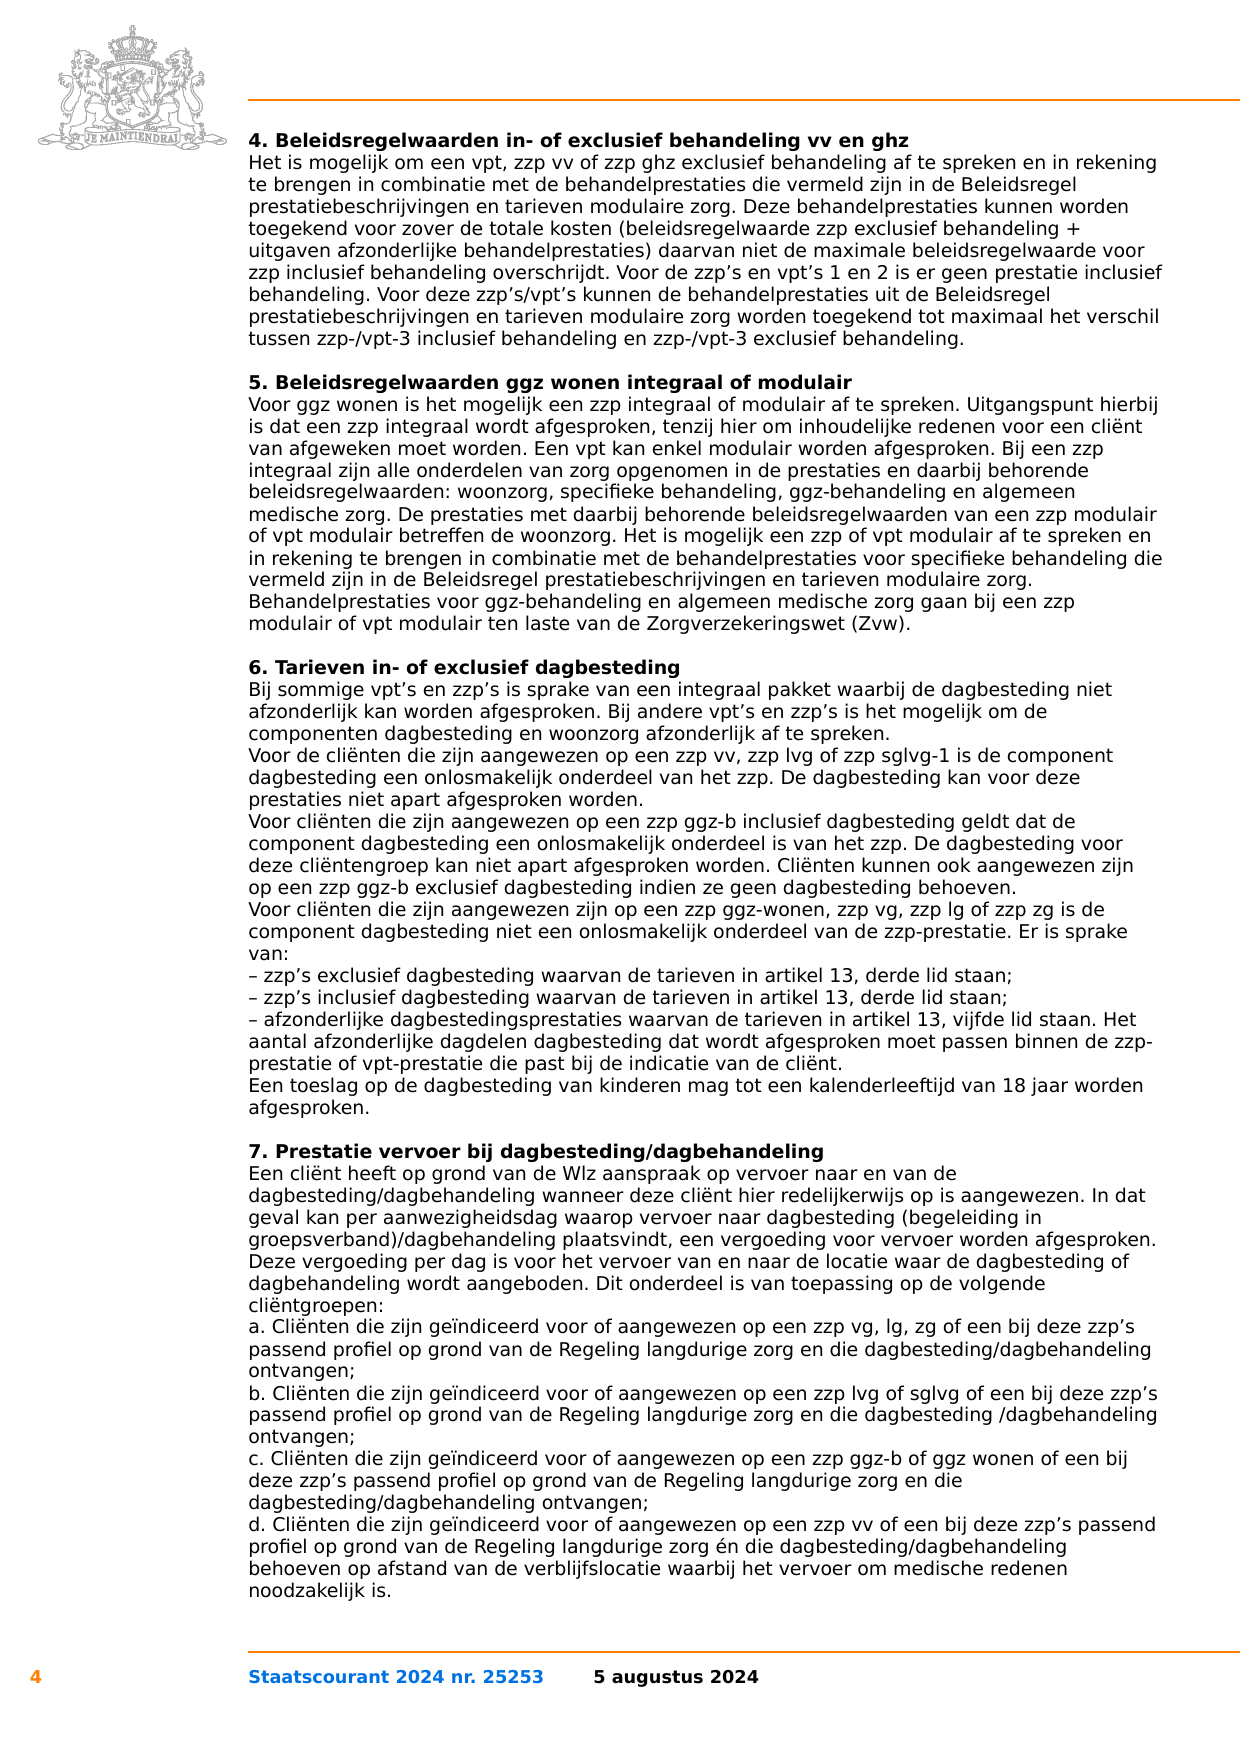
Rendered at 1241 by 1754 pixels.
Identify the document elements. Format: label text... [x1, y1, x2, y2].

text c. Cliënten die zijn geïndiceerd voor of aangewezen op een zzp ggz-b of ggz wonen of een bij deze zzp’s passend profiel op grond van de Regeling langdurige zorg en die dagbesteding/dagbehandeling ontvangen; [248, 1448, 1163, 1514]
text a. Cliënten die zijn geïndiceerd voor of aangewezen op een zzp vg, lg, zg of een bij deze zzp’s passend profiel op grond van de Regeling langdurige zorg en die dagbesteding/dagbehandeling ontvangen; [248, 1316, 1163, 1382]
text Bij sommige vpt’s en zzp’s is sprake van een integraal pakket waarbij de dagbesteding niet afzonderlijk kan worden afgesproken. Bij andere vpt’s en zzp’s is het mogelijk om de componenten dagbesteding en woonzorg afzonderlijk af te spreken. [248, 679, 1163, 745]
text Voor de cliënten die zijn aangewezen op een zzp vv, zzp lvg of zzp sglvg-1 is de component dagbesteding een onlosmakelijk onderdeel van het zzp. De dagbesteding kan voor deze prestaties niet apart afgesproken worden. [248, 745, 1163, 811]
text – zzp’s inclusief dagbesteding waarvan de tarieven in artikel 13, derde lid staan; [248, 987, 1163, 1009]
text Voor cliënten die zijn aangewezen op een zzp ggz-b inclusief dagbesteding geldt dat de component dagbesteding een onlosmakelijk onderdeel is van het zzp. De dagbesteding voor deze cliëntengroep kan niet apart afgesproken worden. Cliënten kunnen ook aangewezen zijn op een zzp ggz-b exclusief dagbesteding indien ze geen dagbesteding behoeven. [248, 811, 1163, 899]
text Het is mogelijk om een vpt, zzp vv of zzp ghz exclusief behandeling af te spreken en in rekening te brengen in combinatie met de behandelprestaties die vermeld zijn in de Beleidsregel prestatiebeschrijvingen en tarieven modulaire zorg. Deze behandelprestaties kunnen worden toegekend voor zover de totale kosten (beleidsregelwaarde zzp exclusief behandeling + uitgaven afzonderlijke behandelprestaties) daarvan niet de maximale beleidsregelwaarde voor zzp inclusief behandeling overschrijdt. Voor de zzp’s en vpt’s 1 en 2 is er geen prestatie inclusief behandeling. Voor deze zzp’s/vpt’s kunnen de behandelprestaties uit de Beleidsregel prestatiebeschrijvingen en tarieven modulaire zorg worden toegekend tot maximaal het verschil tussen zzp-/vpt-3 inclusief behandeling en zzp-/vpt-3 exclusief behandeling. [248, 152, 1163, 350]
text – afzonderlijke dagbestedingsprestaties waarvan de tarieven in artikel 13, vijfde lid staan. Het aantal afzonderlijke dagdelen dagbesteding dat wordt afgesproken moet passen binnen de zzp-prestatie of vpt-prestatie die past bij de indicatie van de cliënt. [248, 1009, 1163, 1075]
picture [38, 25, 227, 150]
text Een toeslag op de dagbesteding van kinderen mag tot een kalenderleeftijd van 18 jaar worden afgesproken. [248, 1075, 1163, 1119]
text Voor ggz wonen is het mogelijk een zzp integraal of modulair af te spreken. Uitgangspunt hierbij is dat een zzp integraal wordt afgesproken, tenzij hier om inhoudelijke redenen voor een cliënt van afgeweken moet worden. Een vpt kan enkel modulair worden afgesproken. Bij een zzp integraal zijn alle onderdelen van zorg opgenomen in de prestaties en daarbij behorende beleidsregelwaarden: woonzorg, specifieke behandeling, ggz-behandeling en algemeen medische zorg. De prestaties met daarbij behorende beleidsregelwaarden van een zzp modulair of vpt modulair betreffen de woonzorg. Het is mogelijk een zzp of vpt modulair af te spreken en in rekening te brengen in combinatie met de behandelprestaties voor specifieke behandeling die vermeld zijn in de Beleidsregel prestatiebeschrijvingen en tarieven modulaire zorg. Behandelprestaties voor ggz-behandeling en algemeen medische zorg gaan bij een zzp modulair of vpt modulair ten laste van de Zorgverzekeringswet (Zvw). [248, 393, 1163, 635]
subtitle 4. Beleidsregelwaarden in- of exclusief behandeling vv en ghz [248, 130, 1163, 152]
subtitle 7. Prestatie vervoer bij dagbesteding/dagbehandeling [248, 1141, 1163, 1163]
text Voor cliënten die zijn aangewezen zijn op een zzp ggz-wonen, zzp vg, zzp lg of zzp zg is de component dagbesteding niet een onlosmakelijk onderdeel van de zzp-prestatie. Er is sprake van: [248, 899, 1163, 965]
text Een cliënt heeft op grond van de Wlz aanspraak op vervoer naar en van de dagbesteding/dagbehandeling wanneer deze cliënt hier redelijkerwijs op is aangewezen. In dat geval kan per aanwezigheidsdag waarop vervoer naar dagbesteding (begeleiding in groepsverband)/dagbehandeling plaatsvindt, een vergoeding voor vervoer worden afgesproken. Deze vergoeding per dag is voor het vervoer van en naar de locatie waar de dagbesteding of dagbehandeling wordt aangeboden. Dit onderdeel is van toepassing op de volgende cliëntgroepen: [248, 1163, 1163, 1316]
text d. Cliënten die zijn geïndiceerd voor of aangewezen op een zzp vv of een bij deze zzp’s passend profiel op grond van de Regeling langdurige zorg én die dagbesteding/dagbehandeling behoeven op afstand van de verblijfslocatie waarbij het vervoer om medische redenen noodzakelijk is. [248, 1514, 1163, 1602]
subtitle 6. Tarieven in- of exclusief dagbesteding [248, 657, 1163, 679]
subtitle 5. Beleidsregelwaarden ggz wonen integraal of modulair [248, 372, 1163, 393]
text b. Cliënten die zijn geïndiceerd voor of aangewezen op een zzp lvg of sglvg of een bij deze zzp’s passend profiel op grond van de Regeling langdurige zorg en die dagbesteding /dagbehandeling ontvangen; [248, 1382, 1163, 1448]
text – zzp’s exclusief dagbesteding waarvan de tarieven in artikel 13, derde lid staan; [248, 965, 1163, 987]
